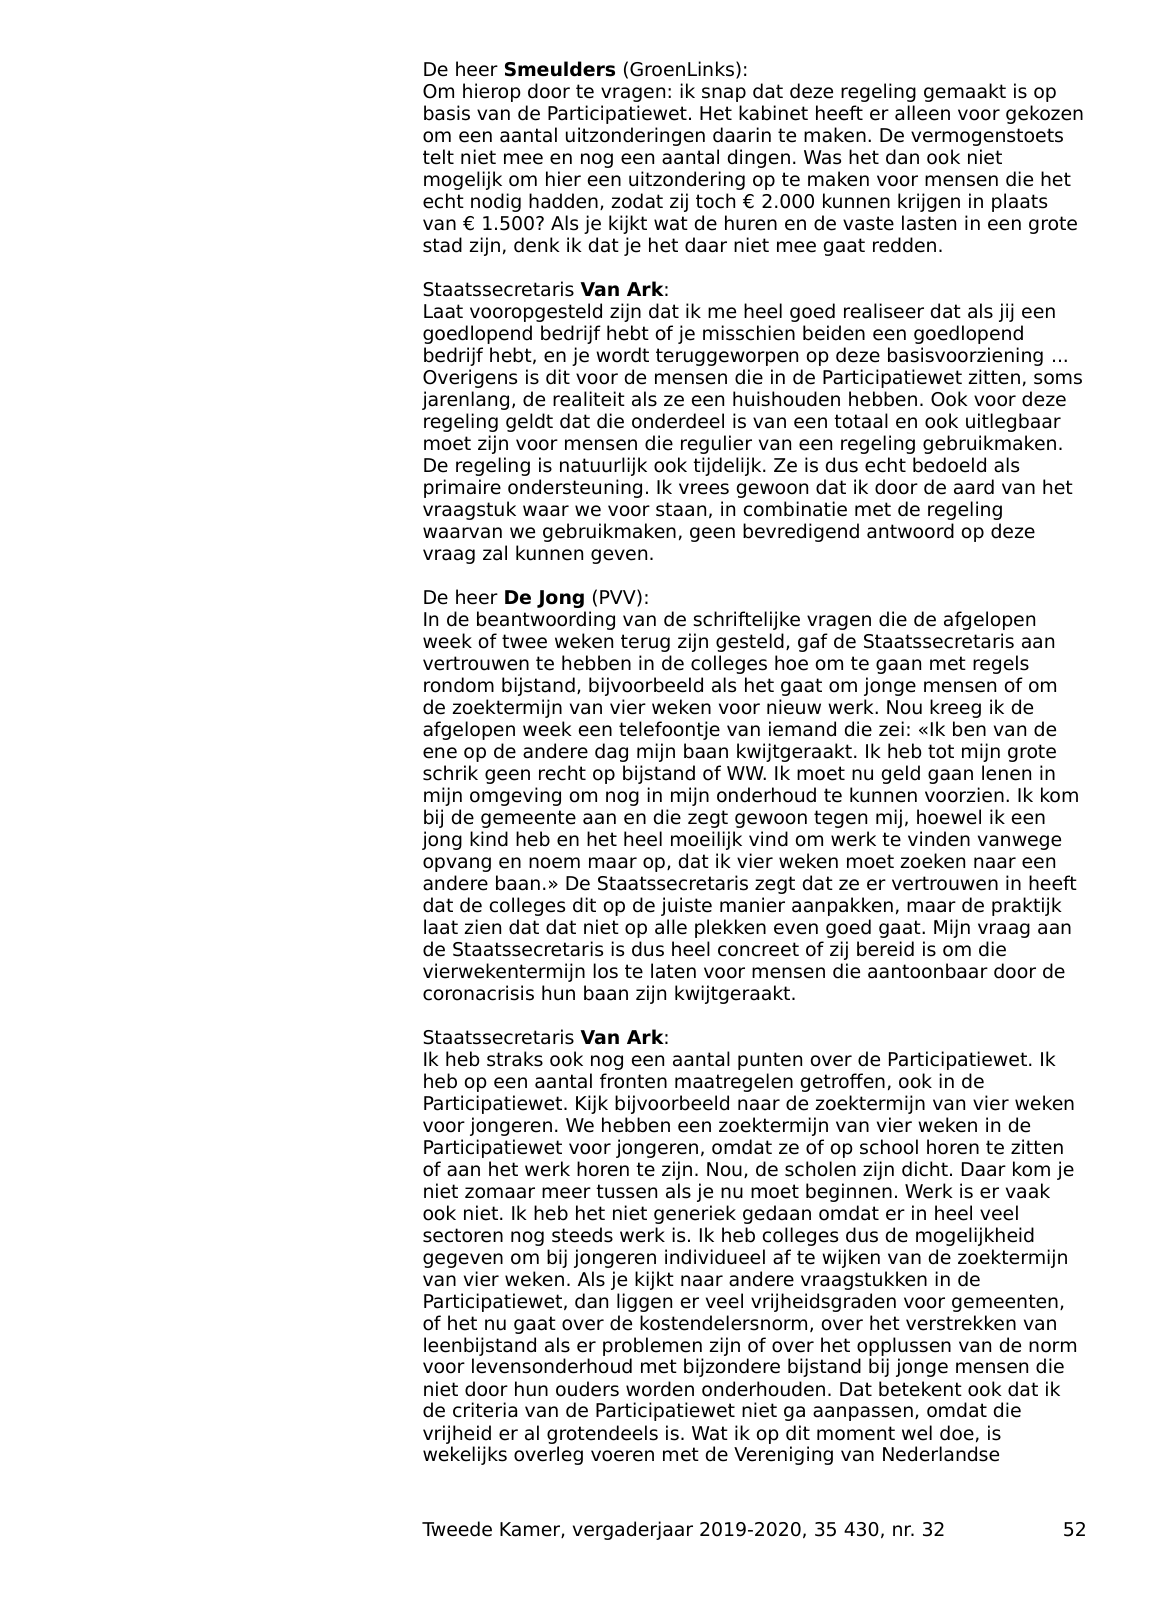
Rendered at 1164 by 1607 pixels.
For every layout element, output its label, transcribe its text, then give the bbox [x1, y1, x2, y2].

text In de beantwoording van de schriftelijke vragen die de afgelopen week of twee weken terug zijn gesteld, gaf de Staatssecretaris aan vertrouwen te hebben in de colleges hoe om te gaan met regels rondom bijstand, bijvoorbeeld als het gaat om jonge mensen of om de zoektermijn van vier weken voor nieuw werk. Nou kreeg ik de afgelopen week een telefoontje van iemand die zei: «Ik ben van de ene op de andere dag mijn baan kwijtgeraakt. Ik heb tot mijn grote schrik geen recht op bijstand of WW. Ik moet nu geld gaan lenen in mijn omgeving om nog in mijn onderhoud te kunnen voorzien. Ik kom bij de gemeente aan en die zegt gewoon tegen mij, hoewel ik een jong kind heb en het heel moeilijk vind om werk te vinden vanwege opvang en noem maar op, dat ik vier weken moet zoeken naar een andere baan.» De Staatssecretaris zegt dat ze er vertrouwen in heeft dat de colleges dit op de juiste manier aanpakken, maar de praktijk laat zien dat dat niet op alle plekken even goed gaat. Mijn vraag aan de Staatssecretaris is dus heel concreet of zij bereid is om die vierwekentermijn los te laten voor mensen die aantoonbaar door de coronacrisis hun baan zijn kwijtgeraakt. [422, 609, 1087, 1004]
text Laat vooropgesteld zijn dat ik me heel goed realiseer dat als jij een goedlopend bedrijf hebt of je misschien beiden een goedlopend bedrijf hebt, en je wordt teruggeworpen op deze basisvoorziening ... Overigens is dit voor de mensen die in de Participatiewet zitten, soms jarenlang, de realiteit als ze een huishouden hebben. Ook voor deze regeling geldt dat die onderdeel is van een totaal en ook uitlegbaar moet zijn voor mensen die regulier van een regeling gebruikmaken. De regeling is natuurlijk ook tijdelijk. Ze is dus echt bedoeld als primaire ondersteuning. Ik vrees gewoon dat ik door de aard van het vraagstuk waar we voor staan, in combinatie met de regeling waarvan we gebruikmaken, geen bevredigend antwoord op deze vraag zal kunnen geven. [422, 301, 1087, 565]
text Staatssecretaris Van Ark: [422, 1027, 1087, 1049]
text Ik heb straks ook nog een aantal punten over de Participatiewet. Ik heb op een aantal fronten maatregelen getroffen, ook in de Participatiewet. Kijk bijvoorbeeld naar de zoektermijn van vier weken voor jongeren. We hebben een zoektermijn van vier weken in de Participatiewet voor jongeren, omdat ze of op school horen te zitten of aan het werk horen te zijn. Nou, de scholen zijn dicht. Daar kom je niet zomaar meer tussen als je nu moet beginnen. Werk is er vaak ook niet. Ik heb het niet generiek gedaan omdat er in heel veel sectoren nog steeds werk is. Ik heb colleges dus de mogelijkheid gegeven om bij jongeren individueel af te wijken van de zoektermijn van vier weken. Als je kijkt naar andere vraagstukken in de Participatiewet, dan liggen er veel vrijheidsgraden voor gemeenten, of het nu gaat over de kostendelersnorm, over het verstrekken van leenbijstand als er problemen zijn of over het opplussen van de norm voor levensonderhoud met bijzondere bijstand bij jonge mensen die niet door hun ouders worden onderhouden. Dat betekent ook dat ik de criteria van de Participatiewet niet ga aanpassen, omdat die vrijheid er al grotendeels is. Wat ik op dit moment wel doe, is wekelijks overleg voeren met de Vereniging van Nederlandse [422, 1049, 1087, 1466]
text Staatssecretaris Van Ark: [422, 279, 1087, 301]
text De heer De Jong (PVV): [422, 587, 1087, 609]
text De heer Smeulders (GroenLinks): [422, 59, 1087, 81]
text Om hierop door te vragen: ik snap dat deze regeling gemaakt is op basis van de Participatiewet. Het kabinet heeft er alleen voor gekozen om een aantal uitzonderingen daarin te maken. De vermogenstoets telt niet mee en nog een aantal dingen. Was het dan ook niet mogelijk om hier een uitzondering op te maken voor mensen die het echt nodig hadden, zodat zij toch € 2.000 kunnen krijgen in plaats van € 1.500? Als je kijkt wat de huren en de vaste lasten in een grote stad zijn, denk ik dat je het daar niet mee gaat redden. [422, 81, 1087, 257]
